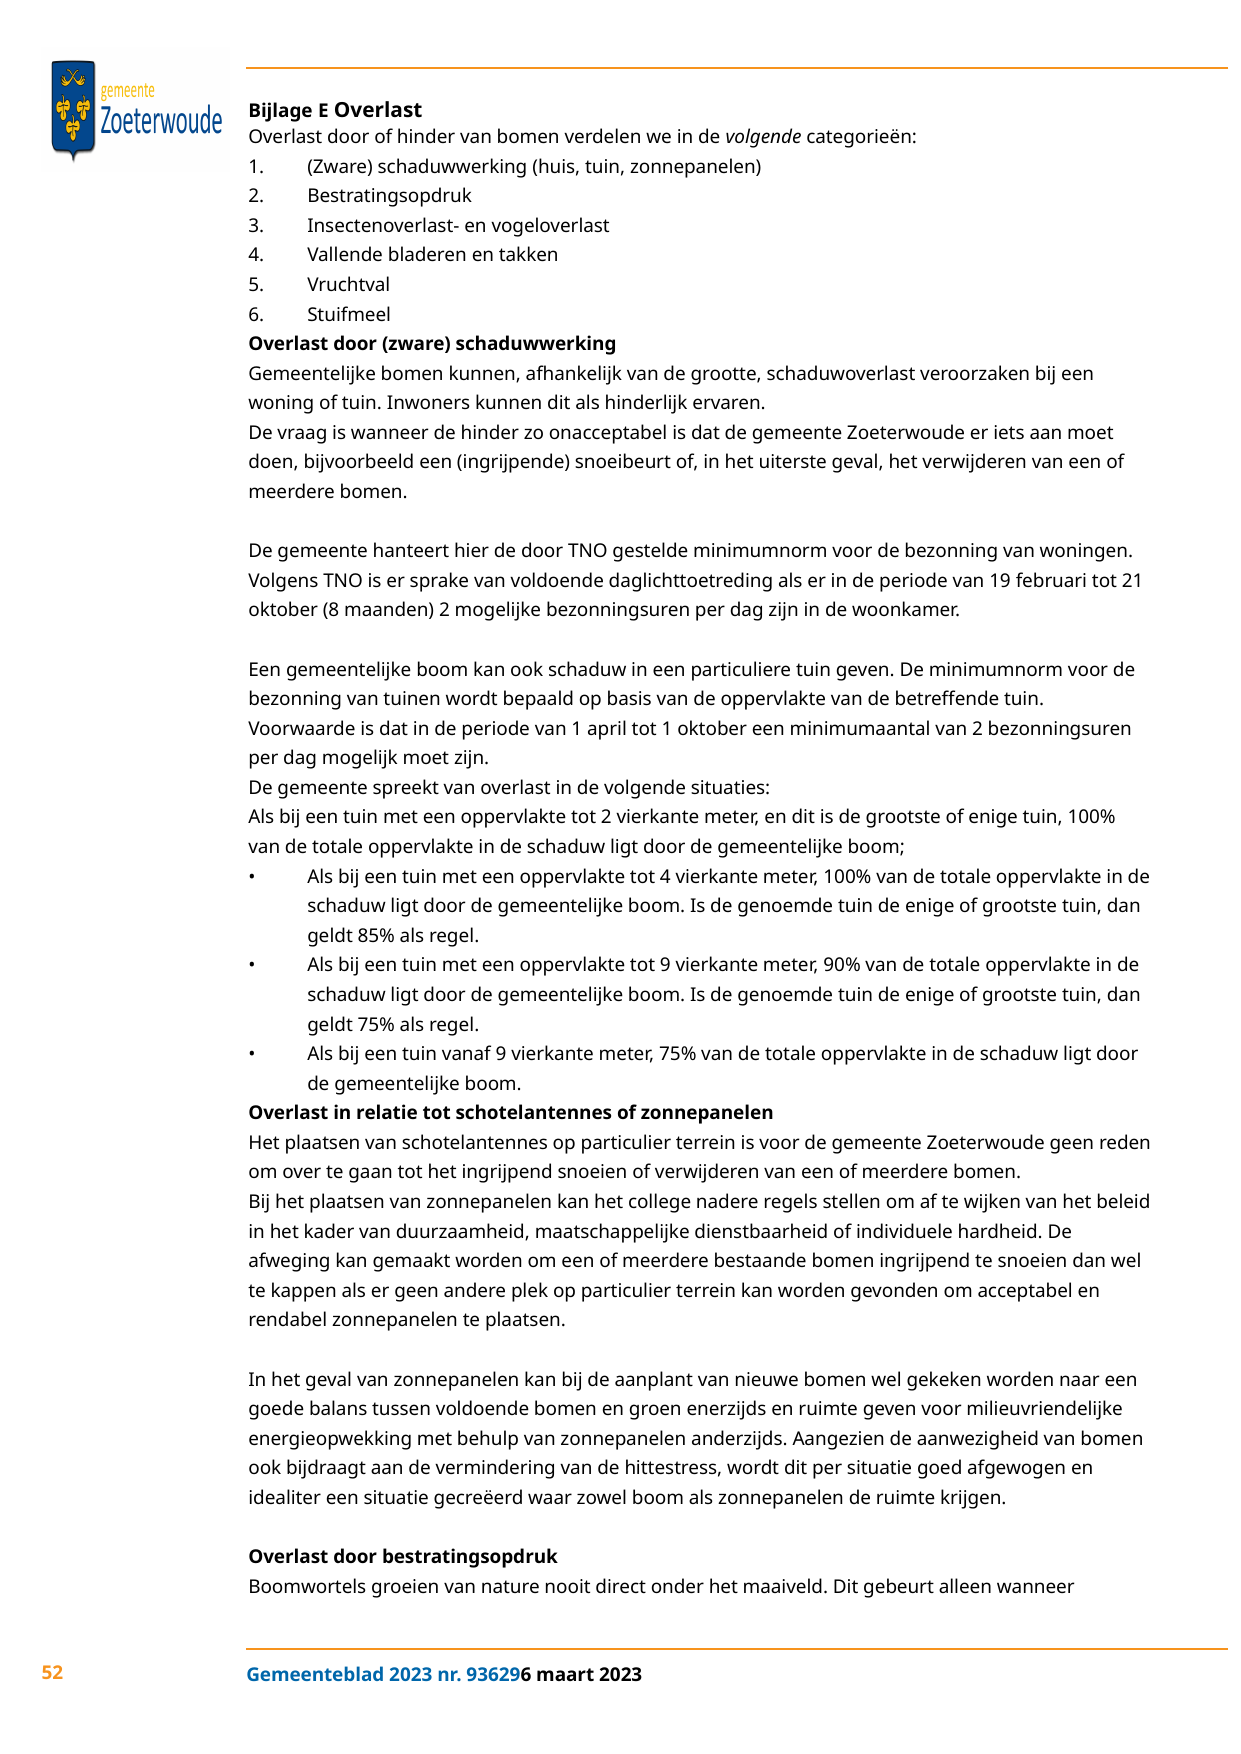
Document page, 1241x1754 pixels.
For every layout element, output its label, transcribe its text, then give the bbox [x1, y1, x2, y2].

text Overlast door of hinder van bomen verdelen we in de volgende categorieën: [248, 123, 1152, 149]
list Als bij een tuin met een oppervlakte tot 9 vierkante meter, 90% van de totale oppervlakte in de schaduw ligt door de gemeentelijke boom. Is de genoemde tuin de enige of grootste tuin, dan geldt 75% als regel. [248, 952, 1152, 1037]
text De gemeente spreekt van overlast in de volgende situaties: [248, 774, 1152, 800]
list Stuifmeel [248, 301, 1152, 327]
picture [41, 47, 231, 172]
text Boomwortels groeien van nature nooit direct onder het maaiveld. Dit gebeurt alleen wanneer [248, 1573, 1152, 1599]
text Overlast in relatie tot schotelantennes of zonnepanelen [248, 1099, 1152, 1125]
list Als bij een tuin met een oppervlakte tot 4 vierkante meter, 100% van de totale oppervlakte in de schaduw ligt door de gemeentelijke boom. Is de genoemde tuin de enige of grootste tuin, dan geldt 85% als regel. [248, 863, 1152, 948]
text Een gemeentelijke boom kan ook schaduw in een particuliere tuin geven. De minimumnorm voor de bezonning van tuinen wordt bepaald op basis van de oppervlakte van de betreffende tuin. Voorwaarde is dat in de periode van 1 april tot 1 oktober een minimumaantal van 2 bezonningsuren per dag mogelijk moet zijn. [248, 656, 1152, 770]
text Als bij een tuin met een oppervlakte tot 2 vierkante meter, en dit is de grootste of enige tuin, 100% van de totale oppervlakte in de schaduw ligt door de gemeentelijke boom; [248, 804, 1152, 859]
text De vraag is wanneer de hinder zo onacceptabel is dat de gemeente Zoeterwoude er iets aan moet doen, bijvoorbeeld een (ingrijpende) snoeibeurt of, in het uiterste geval, het verwijderen van een of meerdere bomen. [248, 419, 1152, 504]
text Overlast door bestratingsopdruk [248, 1543, 1152, 1569]
text In het geval van zonnepanelen kan bij de aanplant van nieuwe bomen wel gekeken worden naar een goede balans tussen voldoende bomen en groen enerzijds en ruimte geven voor milieuvriendelijke energieopwekking met behulp van zonnepanelen anderzijds. Aangezien de aanwezigheid van bomen ook bijdraagt aan de vermindering van de hittestress, wordt dit per situatie goed afgewogen en idealiter een situatie gecreëerd waar zowel boom als zonnepanelen de ruimte krijgen. [248, 1366, 1152, 1510]
text De gemeente hanteert hier de door TNO gestelde minimumnorm voor de bezonning van woningen. Volgens TNO is er sprake van voldoende daglichttoetreding als er in de periode van 19 februari tot 21 oktober (8 maanden) 2 mogelijke bezonningsuren per dag zijn in de woonkamer. [248, 537, 1152, 622]
list Insectenoverlast- en vogeloverlast [248, 212, 1152, 238]
text Bijlage E Overlast [248, 95, 1152, 123]
text Gemeentelijke bomen kunnen, afhankelijk van de grootte, schaduwoverlast veroorzaken bij een woning of tuin. Inwoners kunnen dit als hinderlijk ervaren. [248, 360, 1152, 415]
list (Zware) schaduwwerking (huis, tuin, zonnepanelen) [248, 153, 1152, 179]
list Vruchtval [248, 271, 1152, 297]
list Vallende bladeren en takken [248, 242, 1152, 267]
text Het plaatsen van schotelantennes op particulier terrein is voor de gemeente Zoeterwoude geen reden om over te gaan tot het ingrijpend snoeien of verwijderen van een of meerdere bomen. [248, 1129, 1152, 1184]
text Overlast door (zware) schaduwwerking [248, 330, 1152, 356]
list Bestratingsopdruk [248, 182, 1152, 208]
text Bij het plaatsen van zonnepanelen kan het college nadere regels stellen om af te wijken van het beleid in het kader van duurzaamheid, maatschappelijke dienstbaarheid of individuele hardheid. De afweging kan gemaakt worden om een of meerdere bestaande bomen ingrijpend te snoeien dan wel te kappen als er geen andere plek op particulier terrein kan worden gevonden om acceptabel en rendabel zonnepanelen te plaatsen. [248, 1188, 1152, 1332]
list Als bij een tuin vanaf 9 vierkante meter, 75% van de totale oppervlakte in de schaduw ligt door de gemeentelijke boom. [248, 1040, 1152, 1096]
